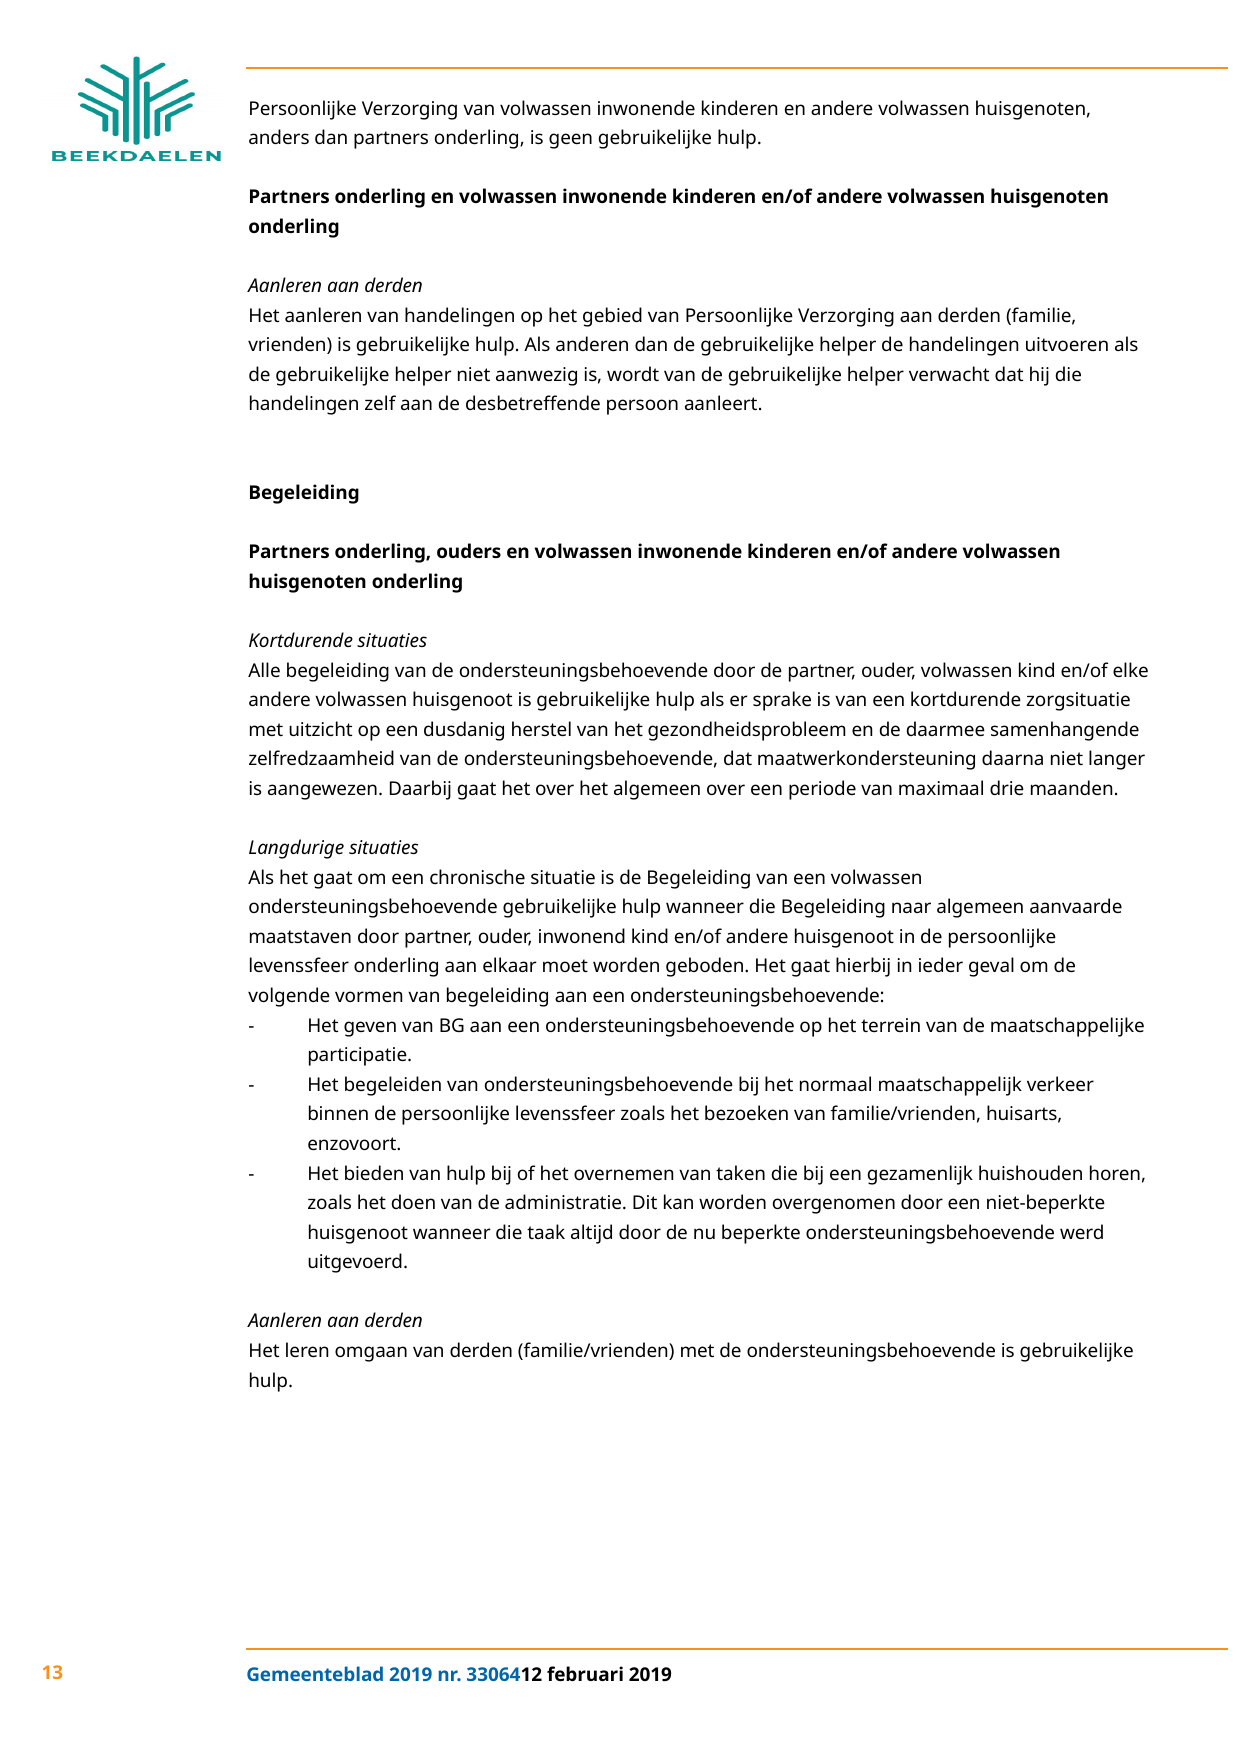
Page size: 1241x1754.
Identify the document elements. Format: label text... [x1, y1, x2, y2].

text Begeleiding [248, 479, 1152, 505]
list Het geven van BG aan een ondersteuningsbehoevende op het terrein van de maatschappelijke participatie. [248, 1012, 1152, 1067]
text Aanleren aan derden [248, 272, 1152, 298]
text Aanleren aan derden [248, 1308, 1152, 1333]
text Het leren omgaan van derden (familie/vrienden) met de ondersteuningsbehoevende is gebruikelijke hulp. [248, 1337, 1152, 1393]
text Partners onderling en volwassen inwonende kinderen en/of andere volwassen huisgenoten onderling [248, 183, 1152, 239]
list Het bieden van hulp bij of het overnemen van taken die bij een gezamenlijk huishouden horen, zoals het doen van de administratie. Dit kan worden overgenomen door een niet-beperkte huisgenoot wanneer die taak altijd door de nu beperkte ondersteuningsbehoevende werd uitgevoerd. [248, 1160, 1152, 1274]
picture [41, 47, 231, 172]
text Persoonlijke Verzorging van volwassen inwonende kinderen en andere volwassen huisgenoten, anders dan partners onderling, is geen gebruikelijke hulp. [248, 95, 1152, 150]
text Het aanleren van handelingen op het gebied van Persoonlijke Verzorging aan derden (familie, vrienden) is gebruikelijke hulp. Als anderen dan de gebruikelijke helper de handelingen uitvoeren als de gebruikelijke helper niet aanwezig is, wordt van de gebruikelijke helper verwacht dat hij die handelingen zelf aan de desbetreffende persoon aanleert. [248, 302, 1152, 416]
text Partners onderling, ouders en volwassen inwonende kinderen en/of andere volwassen huisgenoten onderling [248, 538, 1152, 594]
list Het begeleiden van ondersteuningsbehoevende bij het normaal maatschappelijk verkeer binnen de persoonlijke levenssfeer zoals het bezoeken van familie/vrienden, huisarts, enzovoort. [248, 1071, 1152, 1156]
text Alle begeleiding van de ondersteuningsbehoevende door de partner, ouder, volwassen kind en/of elke andere volwassen huisgenoot is gebruikelijke hulp als er sprake is van een kortdurende zorgsituatie met uitzicht op een dusdanig herstel van het gezondheidsprobleem en de daarmee samenhangende zelfredzaamheid van de ondersteuningsbehoevende, dat maatwerkondersteuning daarna niet langer is aangewezen. Daarbij gaat het over het algemeen over een periode van maximaal drie maanden. [248, 657, 1152, 801]
text Als het gaat om een chronische situatie is de Begeleiding van een volwassen ondersteuningsbehoevende gebruikelijke hulp wanneer die Begeleiding naar algemeen aanvaarde maatstaven door partner, ouder, inwonend kind en/of andere huisgenoot in de persoonlijke levenssfeer onderling aan elkaar moet worden geboden. Het gaat hierbij in ieder geval om de volgende vormen van begeleiding aan een ondersteuningsbehoevende: [248, 864, 1152, 1008]
text Kortdurende situaties [248, 627, 1152, 653]
text Langdurige situaties [248, 834, 1152, 860]
